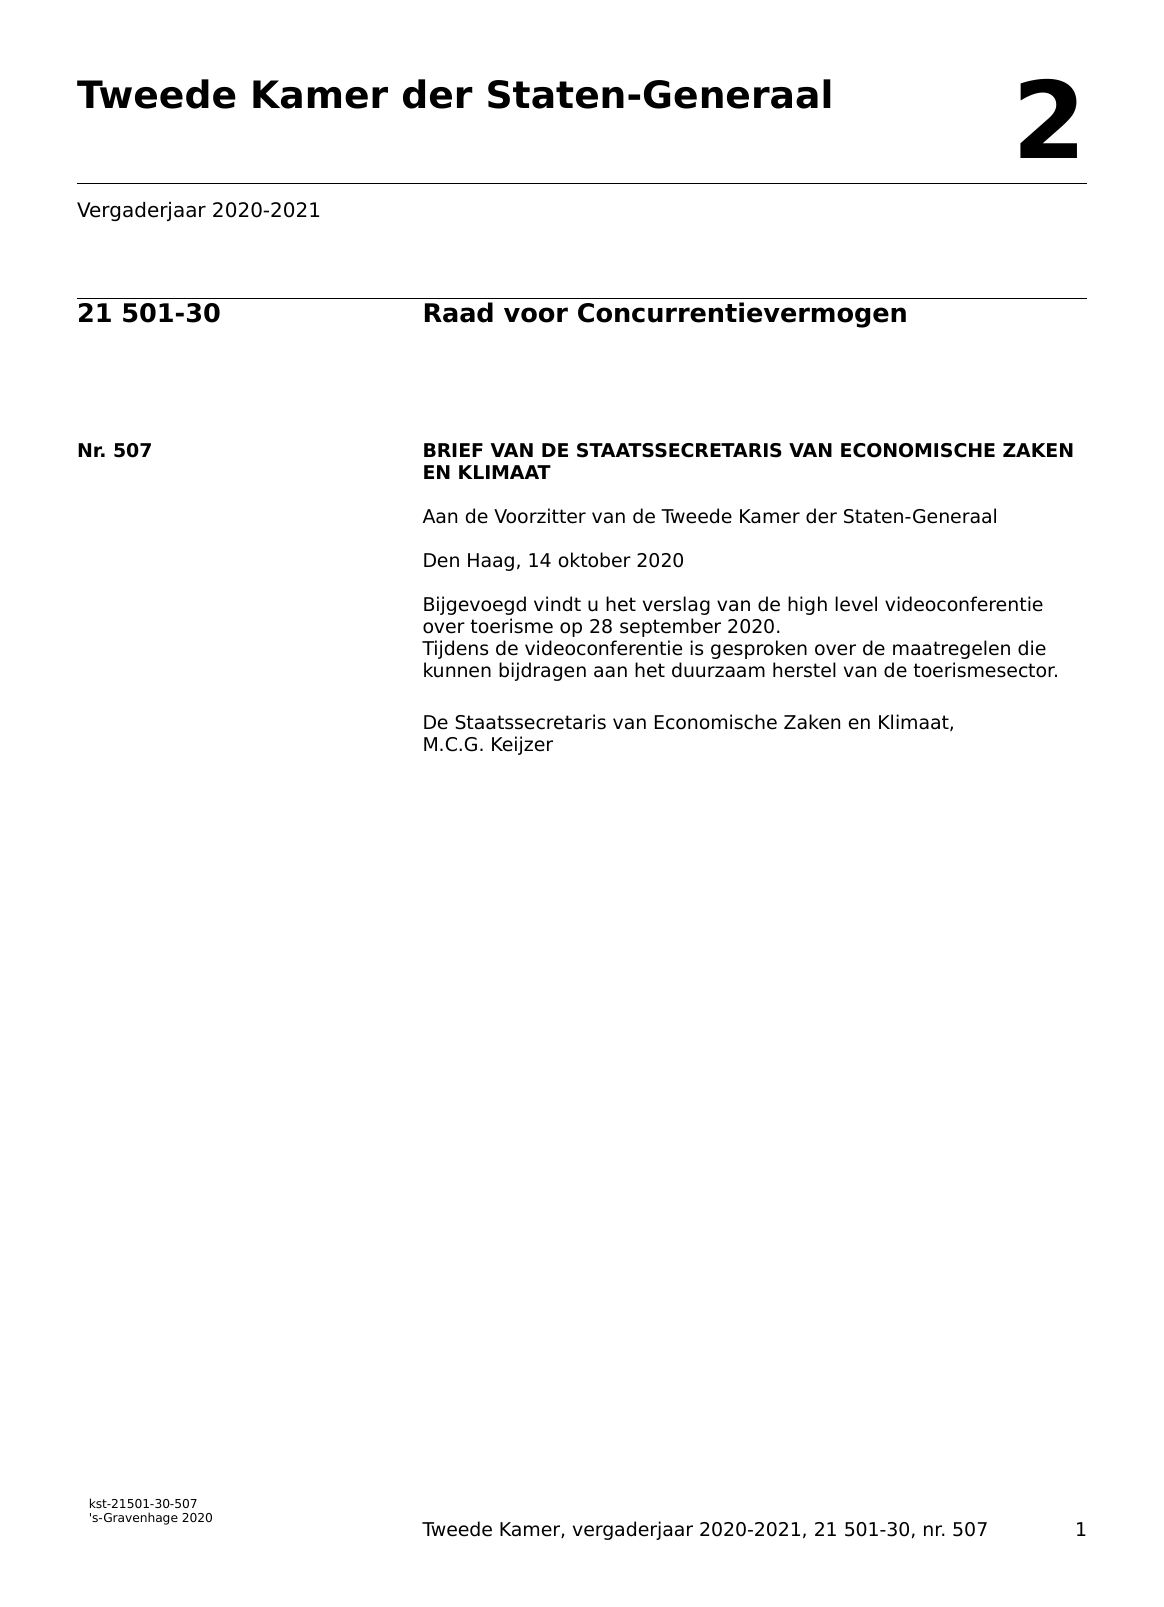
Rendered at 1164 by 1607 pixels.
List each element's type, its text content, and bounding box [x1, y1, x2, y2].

text kst-21501-30-507 [88, 1497, 323, 1511]
table_cell Vergaderjaar 2020-2021 [77, 184, 1087, 298]
table_header Tweede Kamer der Staten-Generaal [77, 59, 886, 183]
text Bijgevoegd vindt u het verslag van de high level videoconferentie over toerisme op 28 september 2020. [422, 594, 1087, 638]
subtitle 21 501-30 Raad voor Concurrentievermogen [77, 299, 1087, 329]
text 's-Gravenhage 2020 [88, 1511, 323, 1525]
text Aan de Voorzitter van de Tweede Kamer der Staten-Generaal [422, 506, 1087, 528]
text Den Haag, 14 oktober 2020 [422, 550, 1087, 572]
subtitle Nr. 507 BRIEF VAN DE STAATSSECRETARIS VAN ECONOMISCHE ZAKEN EN KLIMAAT [77, 440, 1087, 484]
text Tijdens de videoconferentie is gesproken over de maatregelen die kunnen bijdragen aan het duurzaam herstel van de toerismesector. [422, 638, 1087, 682]
table_header 2 [886, 59, 1087, 183]
text De Staatssecretaris van Economische Zaken en Klimaat, M.C.G. Keijzer [422, 712, 1087, 756]
